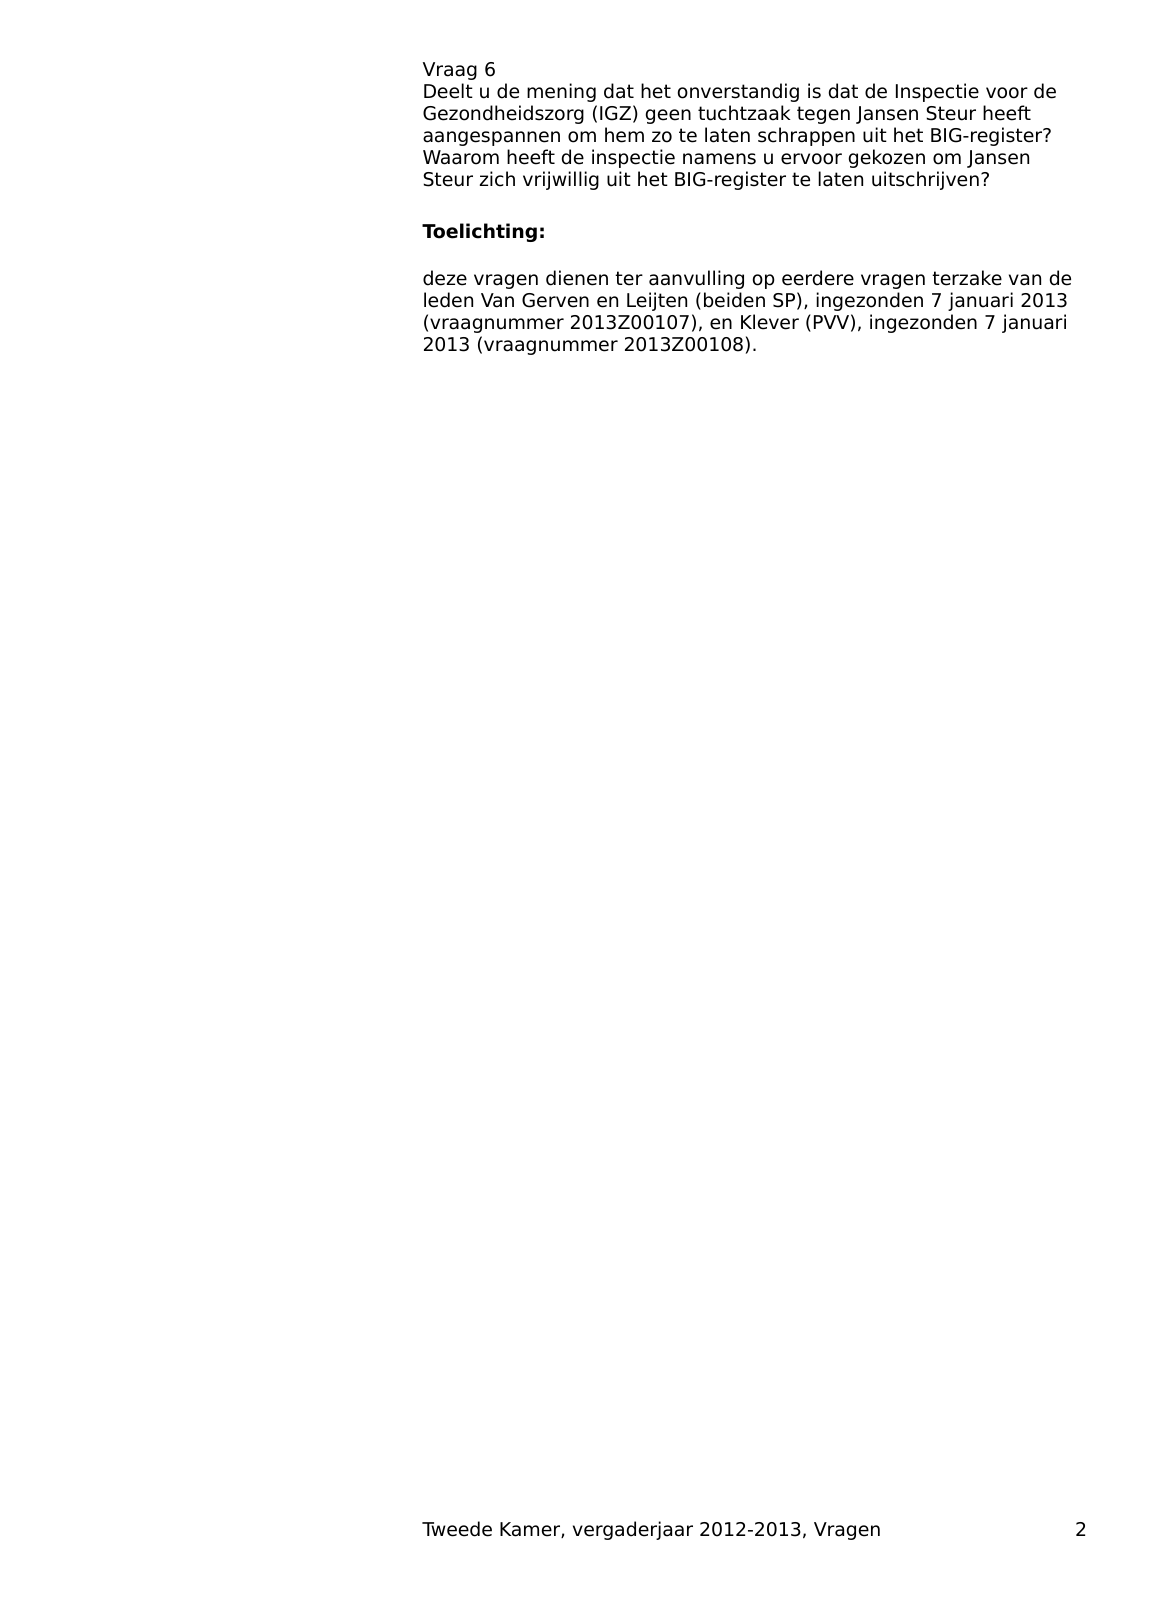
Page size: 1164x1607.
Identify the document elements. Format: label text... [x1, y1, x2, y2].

text Vraag 6 [422, 59, 1087, 81]
subtitle Toelichting: [422, 221, 1087, 243]
text deze vragen dienen ter aanvulling op eerdere vragen terzake van de leden Van Gerven en Leijten (beiden SP), ingezonden 7 januari 2013 (vraagnummer 2013Z00107), en Klever (PVV), ingezonden 7 januari 2013 (vraagnummer 2013Z00108). [422, 268, 1087, 356]
text Deelt u de mening dat het onverstandig is dat de Inspectie voor de Gezondheidszorg (IGZ) geen tuchtzaak tegen Jansen Steur heeft aangespannen om hem zo te laten schrappen uit het BIG-register? Waarom heeft de inspectie namens u ervoor gekozen om Jansen Steur zich vrijwillig uit het BIG-register te laten uitschrijven? [422, 81, 1087, 191]
